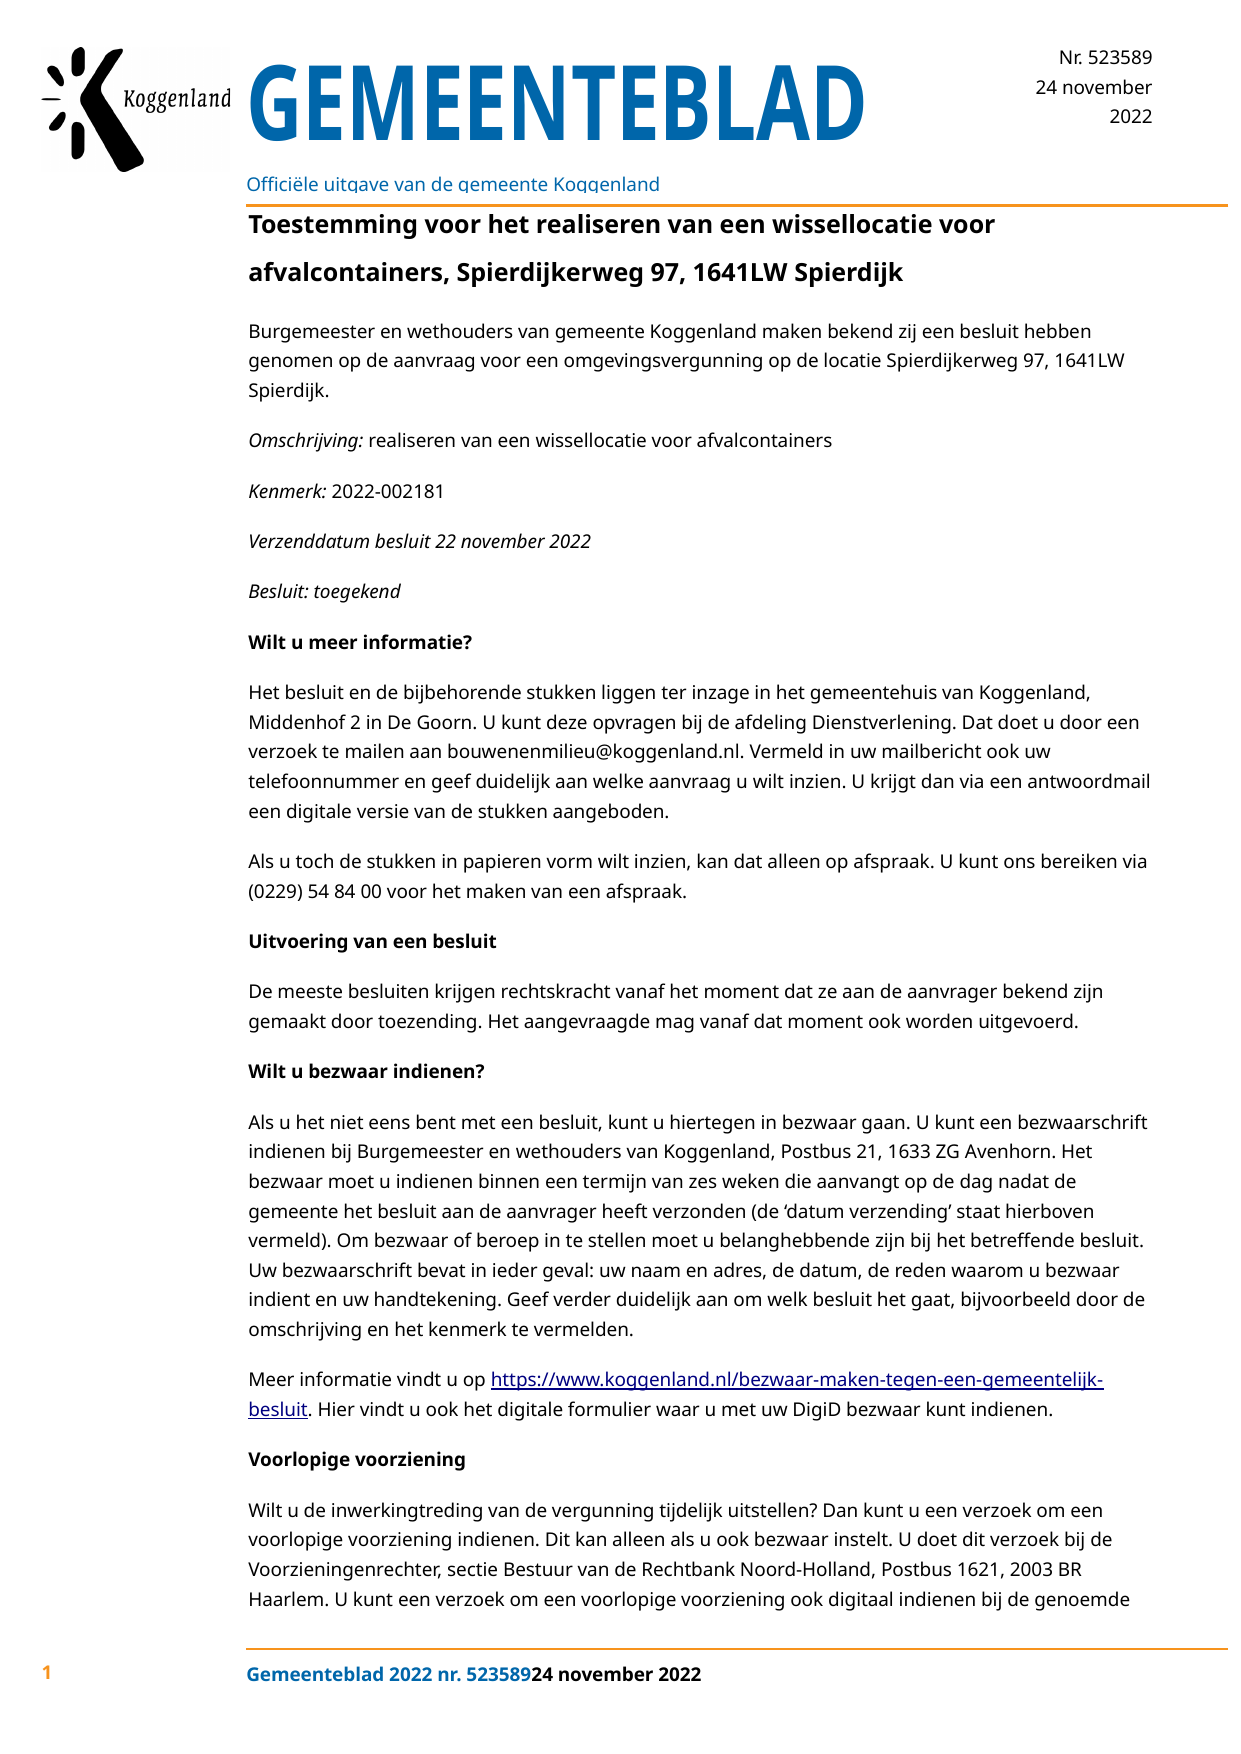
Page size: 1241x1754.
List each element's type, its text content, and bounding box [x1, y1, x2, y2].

text Wilt u bezwaar indienen? [248, 1059, 1152, 1084]
text Als u het niet eens bent met een besluit, kunt u hiertegen in bezwaar gaan. U kunt een bezwaarschrift indienen bij Burgemeester en wethouders van Koggenland, Postbus 21, 1633 ZG Avenhorn. Het bezwaar moet u indienen binnen een termijn van zes weken die aanvangt op de dag nadat de gemeente het besluit aan de aanvrager heeft verzonden (de ‘datum verzending’ staat hierboven vermeld). Om bezwaar of beroep in te stellen moet u belanghebbende zijn bij het betreffende besluit. Uw bezwaarschrift bevat in ieder geval: uw naam en adres, de datum, de reden waarom u bezwaar indient en uw handtekening. Geef verder duidelijk aan om welk besluit het gaat, bijvoorbeeld door de omschrijving en het kenmerk te vermelden. [248, 1109, 1152, 1342]
text Besluit: toegekend [248, 579, 1152, 604]
text Wilt u meer informatie? [248, 629, 1152, 655]
text Burgemeester en wethouders van gemeente Koggenland maken bekend zij een besluit hebben genomen op de aanvraag voor een omgevingsvergunning op de locatie Spierdijkerweg 97, 1641LW Spierdijk. [248, 318, 1152, 403]
text Meer informatie vindt u op https://www.koggenland.nl/bezwaar-maken-tegen-een-gemeentelijk-besluit. Hier vindt u ook het digitale formulier waar u met uw DigiD bezwaar kunt indienen. [248, 1367, 1152, 1422]
text Omschrijving: realiseren van een wissellocatie voor afvalcontainers [248, 427, 1152, 453]
text Verzenddatum besluit 22 november 2022 [248, 528, 1152, 554]
text Uitvoering van een besluit [248, 928, 1152, 954]
text Wilt u de inwerkingtreding van de vergunning tijdelijk uitstellen? Dan kunt u een verzoek om een voorlopige voorziening indienen. Dit kan alleen als u ook bezwaar instelt. U doet dit verzoek bij de Voorzieningenrechter, sectie Bestuur van de Rechtbank Noord-Holland, Postbus 1621, 2003 BR Haarlem. U kunt een verzoek om een voorlopige voorziening ook digitaal indienen bij de genoemde [248, 1497, 1152, 1612]
text Kenmerk: 2022-002181 [248, 478, 1152, 504]
text De meeste besluiten krijgen rechtskracht vanaf het moment dat ze aan de aanvrager bekend zijn gemaakt door toezending. Het aangevraagde mag vanaf dat moment ook worden uitgevoerd. [248, 979, 1152, 1034]
text Voorlopige voorziening [248, 1447, 1152, 1472]
text Toestemming voor het realiseren van een wissellocatie voor afvalcontainers, Spierdijkerweg 97, 1641LW Spierdijk [248, 207, 1152, 288]
text Het besluit en de bijbehorende stukken liggen ter inzage in het gemeentehuis van Koggenland, Middenhof 2 in De Goorn. U kunt deze opvragen bij de afdeling Dienstverlening. Dat doet u door een verzoek te mailen aan bouwenenmilieu@koggenland.nl. Vermeld in uw mailbericht ook uw telefoonnummer en geef duidelijk aan welke aanvraag u wilt inzien. U krijgt dan via een antwoordmail een digitale versie van de stukken aangeboden. [248, 679, 1152, 824]
picture [41, 47, 231, 172]
text Als u toch de stukken in papieren vorm wilt inzien, kan dat alleen op afspraak. U kunt ons bereiken via (0229) 54 84 00 voor het maken van een afspraak. [248, 848, 1152, 904]
